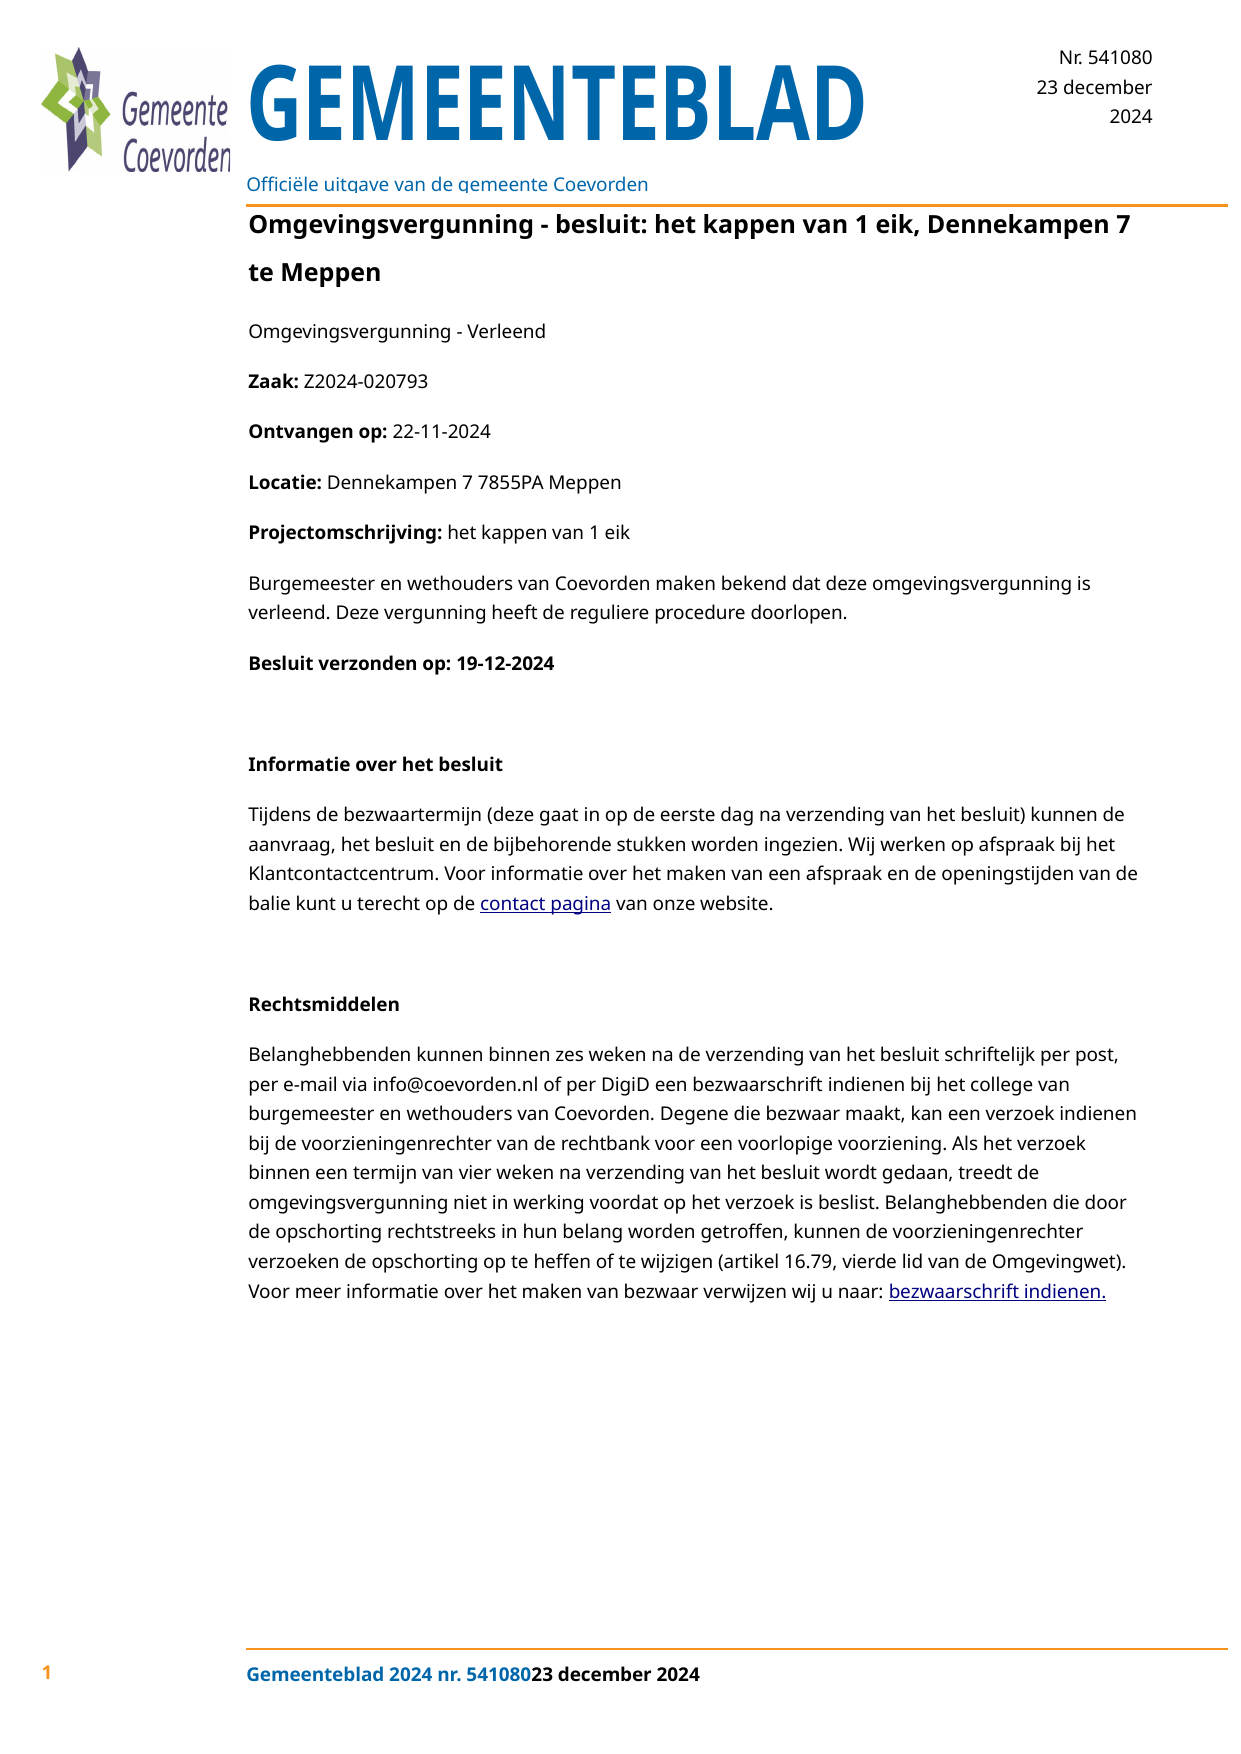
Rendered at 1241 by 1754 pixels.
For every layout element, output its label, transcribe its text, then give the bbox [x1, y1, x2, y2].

text Omgevingsvergunning - Verleend [248, 318, 1152, 344]
text Ontvangen op: 22-11-2024 [248, 419, 1152, 444]
text Locatie: Dennekampen 7 7855PA Meppen [248, 469, 1152, 495]
text Belanghebbenden kunnen binnen zes weken na de verzending van het besluit schriftelijk per post, per e-mail via info@coevorden.nl of per DigiD een bezwaarschrift indienen bij het college van burgemeester en wethouders van Coevorden. Degene die bezwaar maakt, kan een verzoek indienen bij de voorzieningenrechter van de rechtbank voor een voorlopige voorziening. Als het verzoek binnen een termijn van vier weken na verzending van het besluit wordt gedaan, treedt de omgevingsvergunning niet in werking voordat op het verzoek is beslist. Belanghebbenden die door de opschorting rechtstreeks in hun belang worden getroffen, kunnen de voorzieningenrechter verzoeken de opschorting op te heffen of te wijzigen (artikel 16.79, vierde lid van de Omgevingwet). Voor meer informatie over het maken van bezwaar verwijzen wij u naar: bezwaarschrift indienen. [248, 1041, 1152, 1304]
text Besluit verzonden op: 19-12-2024 [248, 650, 1152, 676]
text Burgemeester en wethouders van Coevorden maken bekend dat deze omgevingsvergunning is verleend. Deze vergunning heeft de reguliere procedure doorlopen. [248, 570, 1152, 625]
text Omgevingsvergunning - besluit: het kappen van 1 eik, Dennekampen 7 te Meppen [248, 207, 1152, 288]
text Tijdens de bezwaartermijn (deze gaat in op de eerste dag na verzending van het besluit) kunnen de aanvraag, het besluit en de bijbehorende stukken worden ingezien. Wij werken op afspraak bij het Klantcontactcentrum. Voor informatie over het maken van een afspraak en de openingstijden van de balie kunt u terecht op de contact pagina van onze website. [248, 801, 1152, 916]
text Projectomschrijving: het kappen van 1 eik [248, 519, 1152, 545]
text Rechtsmiddelen [248, 991, 1152, 1017]
text Informatie over het besluit [248, 751, 1152, 777]
text Zaak: Z2024-020793 [248, 368, 1152, 394]
picture [41, 47, 231, 172]
